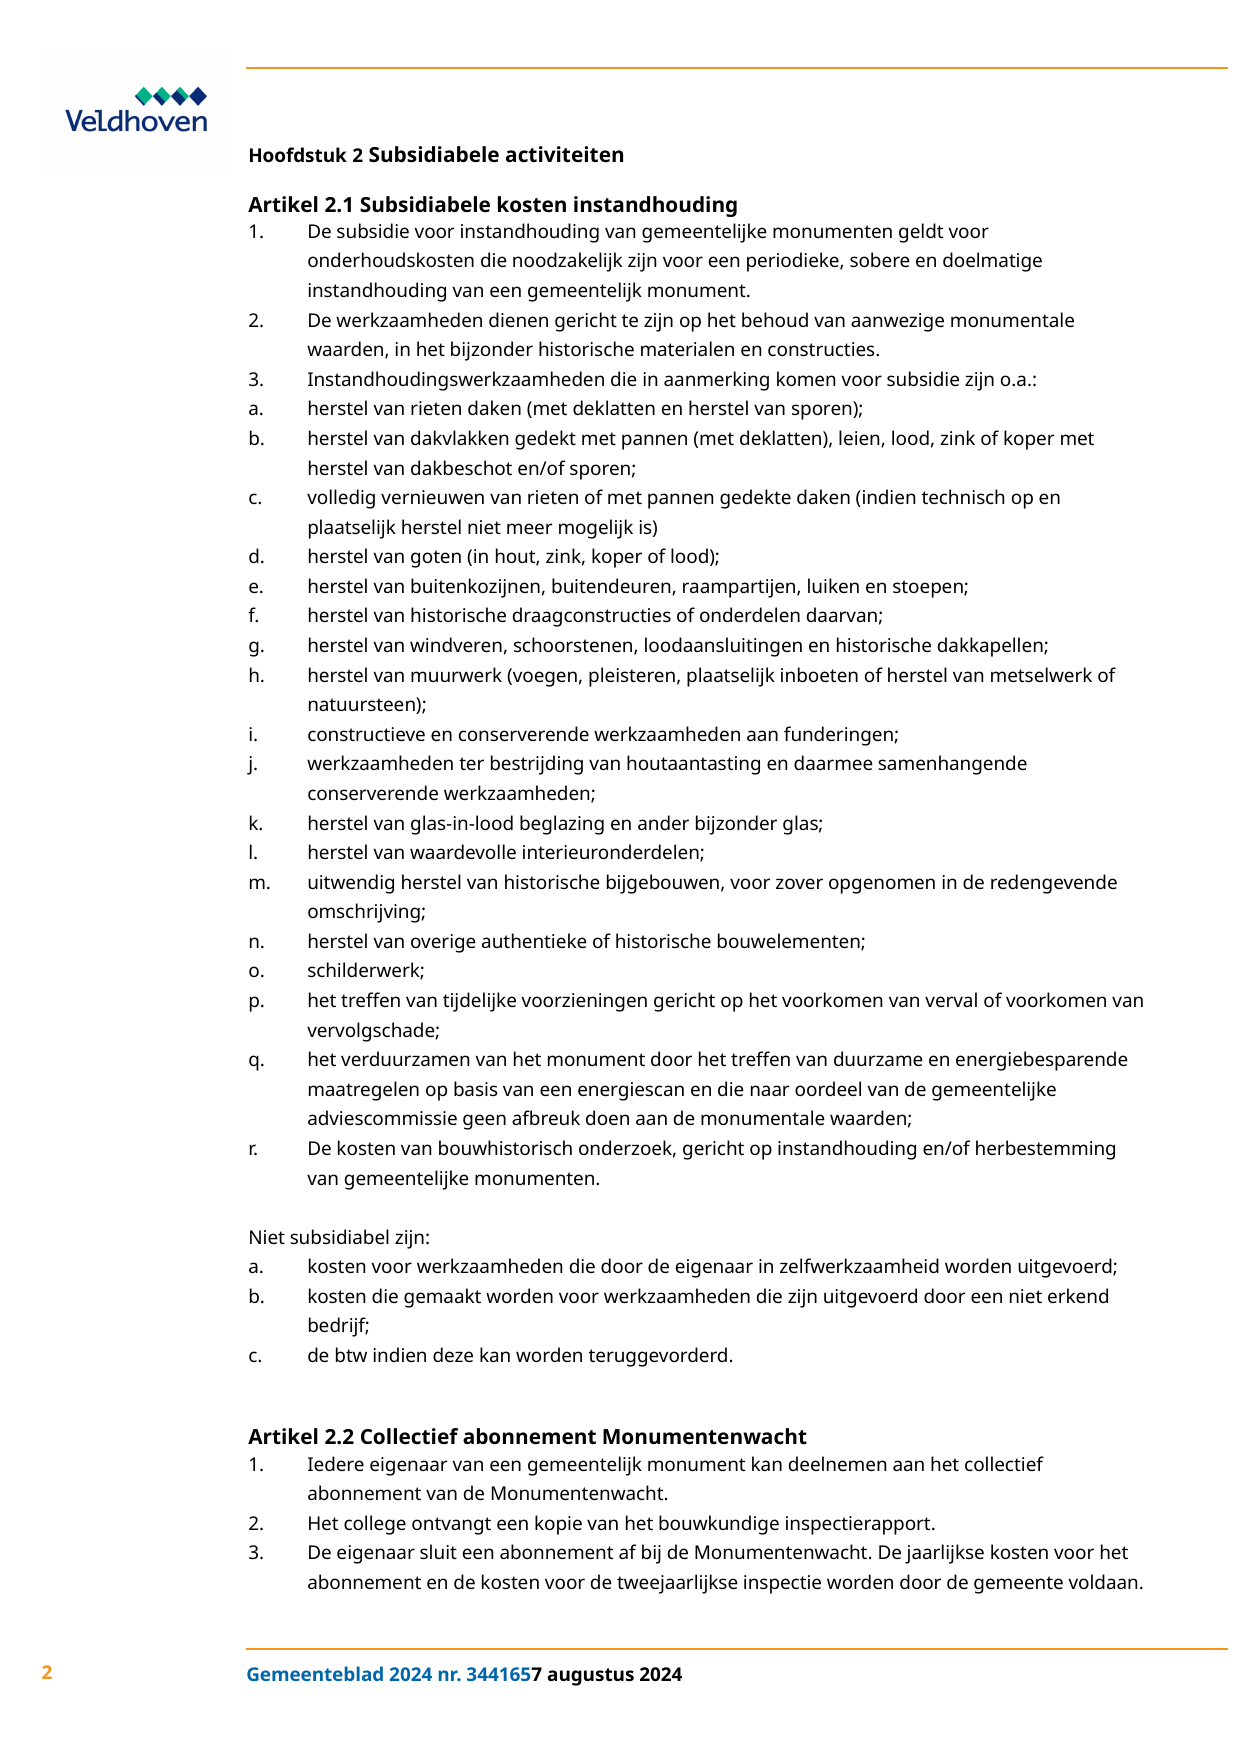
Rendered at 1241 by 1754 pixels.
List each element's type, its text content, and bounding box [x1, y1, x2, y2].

text Niet subsidiabel zijn: [248, 1224, 1152, 1250]
list De werkzaamheden dienen gericht te zijn op het behoud van aanwezige monumentale waarden, in het bijzonder historische materialen en constructies. [248, 307, 1152, 362]
list het treffen van tijdelijke voorzieningen gericht op het voorkomen van verval of voorkomen van vervolgschade; [248, 987, 1152, 1043]
list kosten die gemaakt worden voor werkzaamheden die zijn uitgevoerd door een niet erkend bedrijf; [248, 1283, 1152, 1338]
list schilderwerk; [248, 958, 1152, 983]
list Het college ontvangt een kopie van het bouwkundige inspectierapport. [248, 1510, 1152, 1536]
list werkzaamheden ter bestrijding van houtaantasting en daarmee samenhangende conserverende werkzaamheden; [248, 751, 1152, 806]
list herstel van overige authentieke of historische bouwelementen; [248, 928, 1152, 954]
list het verduurzamen van het monument door het treffen van duurzame en energiebesparende maatregelen op basis van een energiescan en die naar oordeel van de gemeentelijke adviescommissie geen afbreuk doen aan de monumentale waarden; [248, 1046, 1152, 1131]
list Iedere eigenaar van een gemeentelijk monument kan deelnemen aan het collectief abonnement van de Monumentenwacht. [248, 1451, 1152, 1506]
list herstel van buitenkozijnen, buitendeuren, raampartijen, luiken en stoepen; [248, 573, 1152, 599]
text Hoofdstuk 2 Subsidiabele activiteiten [248, 140, 1152, 169]
list De subsidie voor instandhouding van gemeentelijke monumenten geldt voor onderhoudskosten die noodzakelijk zijn voor een periodieke, sobere en doelmatige instandhouding van een gemeentelijk monument. [248, 218, 1152, 303]
list kosten voor werkzaamheden die door de eigenaar in zelfwerkzaamheid worden uitgevoerd; [248, 1253, 1152, 1279]
list herstel van dakvlakken gedekt met pannen (met deklatten), leien, lood, zink of koper met herstel van dakbeschot en/of sporen; [248, 425, 1152, 481]
text Artikel 2.1 Subsidiabele kosten instandhouding [248, 190, 1152, 218]
list herstel van historische draagconstructies of onderdelen daarvan; [248, 603, 1152, 628]
list herstel van rieten daken (met deklatten en herstel van sporen); [248, 396, 1152, 421]
list uitwendig herstel van historische bijgebouwen, voor zover opgenomen in de redengevende omschrijving; [248, 869, 1152, 924]
list herstel van windveren, schoorstenen, loodaansluitingen en historische dakkapellen; [248, 632, 1152, 658]
picture [41, 47, 231, 172]
list herstel van glas-in-lood beglazing en ander bijzonder glas; [248, 810, 1152, 836]
list constructieve en conserverende werkzaamheden aan funderingen; [248, 721, 1152, 747]
list volledig vernieuwen van rieten of met pannen gedekte daken (indien technisch op en plaatselijk herstel niet meer mogelijk is) [248, 484, 1152, 540]
list herstel van goten (in hout, zink, koper of lood); [248, 543, 1152, 569]
list De kosten van bouwhistorisch onderzoek, gericht op instandhouding en/of herbestemming van gemeentelijke monumenten. [248, 1135, 1152, 1191]
text Artikel 2.2 Collectief abonnement Monumentenwacht [248, 1422, 1152, 1451]
list De eigenaar sluit een abonnement af bij de Monumentenwacht. De jaarlijkse kosten voor het abonnement en de kosten voor de tweejaarlijkse inspectie worden door de gemeente voldaan. [248, 1539, 1152, 1595]
list herstel van waardevolle interieuronderdelen; [248, 839, 1152, 865]
list de btw indien deze kan worden teruggevorderd. [248, 1342, 1152, 1368]
list Instandhoudingswerkzaamheden die in aanmerking komen voor subsidie zijn o.a.: [248, 366, 1152, 392]
list herstel van muurwerk (voegen, pleisteren, plaatselijk inboeten of herstel van metselwerk of natuursteen); [248, 662, 1152, 717]
